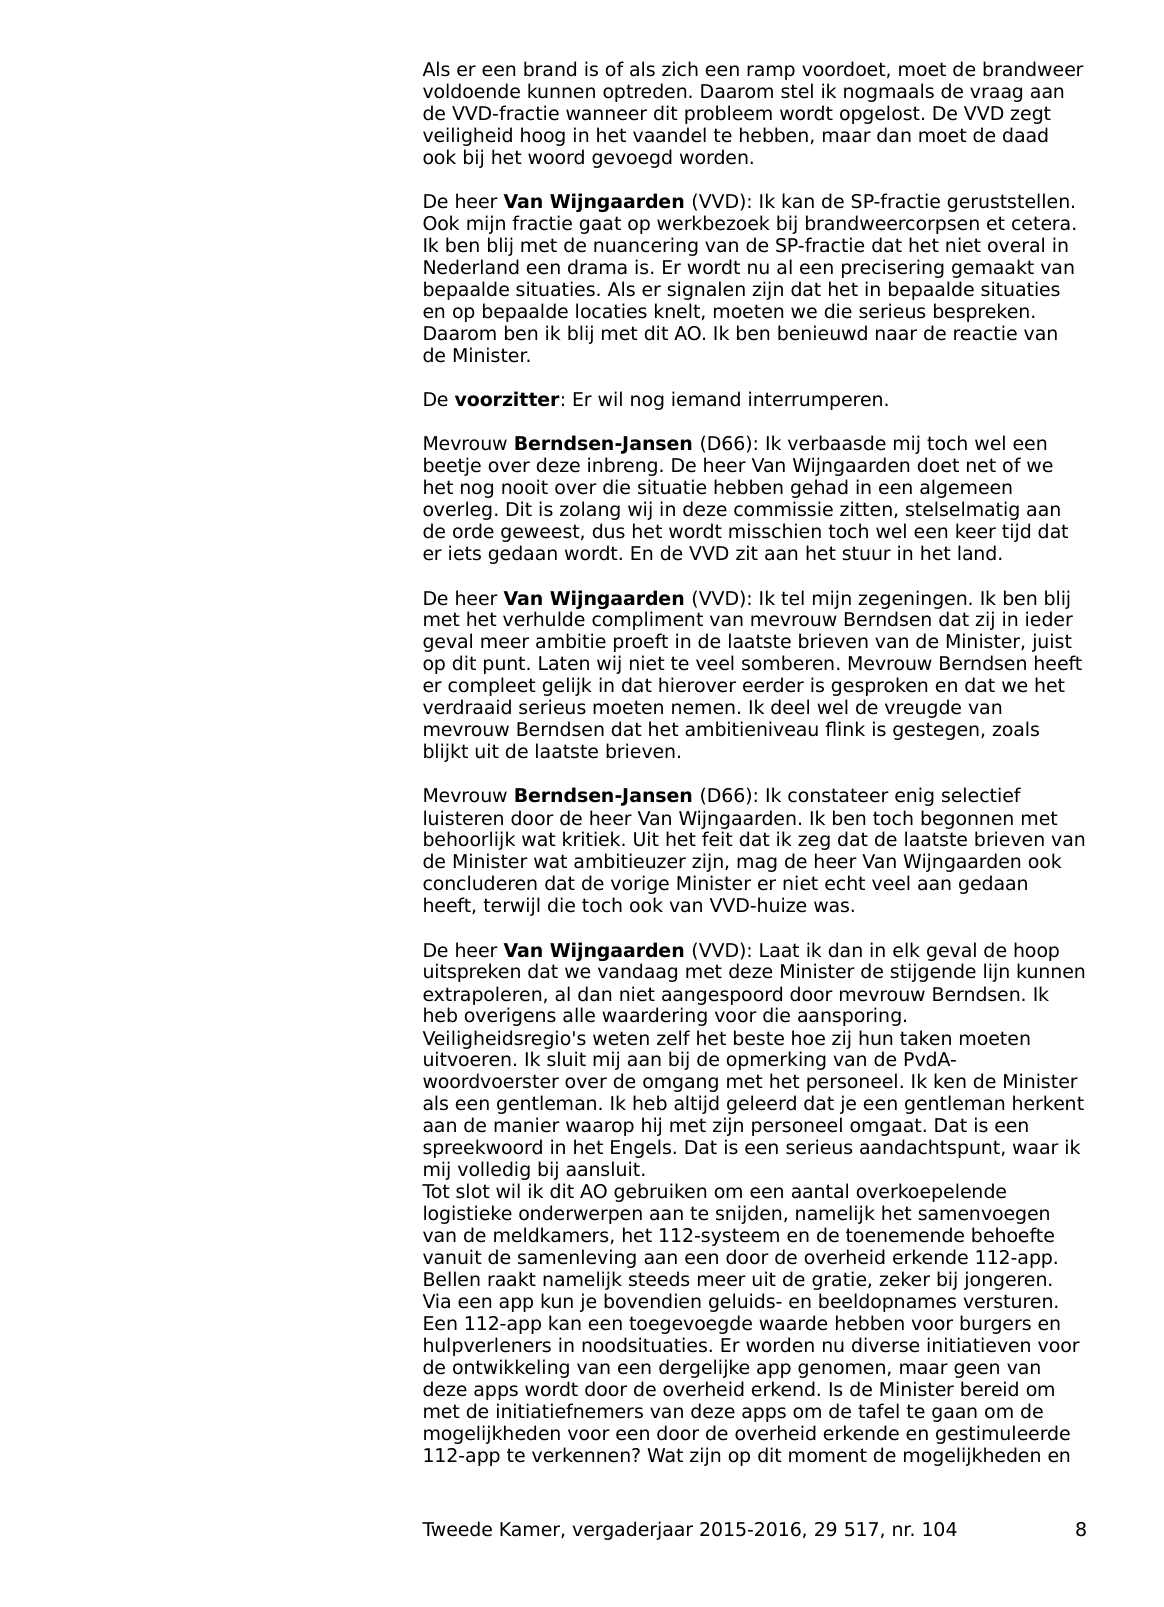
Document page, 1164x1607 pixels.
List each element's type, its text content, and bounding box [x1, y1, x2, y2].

text De voorzitter: Er wil nog iemand interrumperen. [422, 389, 1087, 411]
text Veiligheidsregio's weten zelf het beste hoe zij hun taken moeten uitvoeren. Ik sluit mij aan bij de opmerking van de PvdA-woordvoerster over de omgang met het personeel. Ik ken de Minister als een gentleman. Ik heb altijd geleerd dat je een gentleman herkent aan de manier waarop hij met zijn personeel omgaat. Dat is een spreekwoord in het Engels. Dat is een serieus aandachtspunt, waar ik mij volledig bij aansluit. [422, 1027, 1087, 1181]
text De heer Van Wijngaarden (VVD): Ik kan de SP-fractie geruststellen. Ook mijn fractie gaat op werkbezoek bij brandweercorpsen et cetera. Ik ben blij met de nuancering van de SP-fractie dat het niet overal in Nederland een drama is. Er wordt nu al een precisering gemaakt van bepaalde situaties. Als er signalen zijn dat het in bepaalde situaties en op bepaalde locaties knelt, moeten we die serieus bespreken. Daarom ben ik blij met dit AO. Ik ben benieuwd naar de reactie van de Minister. [422, 191, 1087, 367]
text Als er een brand is of als zich een ramp voordoet, moet de brandweer voldoende kunnen optreden. Daarom stel ik nogmaals de vraag aan de VVD-fractie wanneer dit probleem wordt opgelost. De VVD zegt veiligheid hoog in het vaandel te hebben, maar dan moet de daad ook bij het woord gevoegd worden. [422, 59, 1087, 169]
text De heer Van Wijngaarden (VVD): Laat ik dan in elk geval de hoop uitspreken dat we vandaag met deze Minister de stijgende lijn kunnen extrapoleren, al dan niet aangespoord door mevrouw Berndsen. Ik heb overigens alle waardering voor die aansporing. [422, 939, 1087, 1027]
text Tot slot wil ik dit AO gebruiken om een aantal overkoepelende logistieke onderwerpen aan te snijden, namelijk het samenvoegen van de meldkamers, het 112-systeem en de toenemende behoefte vanuit de samenleving aan een door de overheid erkende 112-app. Bellen raakt namelijk steeds meer uit de gratie, zeker bij jongeren. Via een app kun je bovendien geluids- en beeldopnames versturen. Een 112-app kan een toegevoegde waarde hebben voor burgers en hulpverleners in noodsituaties. Er worden nu diverse initiatieven voor de ontwikkeling van een dergelijke app genomen, maar geen van deze apps wordt door de overheid erkend. Is de Minister bereid om met de initiatiefnemers van deze apps om de tafel te gaan om de mogelijkheden voor een door de overheid erkende en gestimuleerde 112-app te verkennen? Wat zijn op dit moment de mogelijkheden en [422, 1181, 1087, 1467]
text Mevrouw Berndsen-Jansen (D66): Ik constateer enig selectief luisteren door de heer Van Wijngaarden. Ik ben toch begonnen met behoorlijk wat kritiek. Uit het feit dat ik zeg dat de laatste brieven van de Minister wat ambitieuzer zijn, mag de heer Van Wijngaarden ook concluderen dat de vorige Minister er niet echt veel aan gedaan heeft, terwijl die toch ook van VVD-huize was. [422, 785, 1087, 917]
text Mevrouw Berndsen-Jansen (D66): Ik verbaasde mij toch wel een beetje over deze inbreng. De heer Van Wijngaarden doet net of we het nog nooit over die situatie hebben gehad in een algemeen overleg. Dit is zolang wij in deze commissie zitten, stelselmatig aan de orde geweest, dus het wordt misschien toch wel een keer tijd dat er iets gedaan wordt. En de VVD zit aan het stuur in het land. [422, 433, 1087, 565]
text De heer Van Wijngaarden (VVD): Ik tel mijn zegeningen. Ik ben blij met het verhulde compliment van mevrouw Berndsen dat zij in ieder geval meer ambitie proeft in de laatste brieven van de Minister, juist op dit punt. Laten wij niet te veel somberen. Mevrouw Berndsen heeft er compleet gelijk in dat hierover eerder is gesproken en dat we het verdraaid serieus moeten nemen. Ik deel wel de vreugde van mevrouw Berndsen dat het ambitieniveau flink is gestegen, zoals blijkt uit de laatste brieven. [422, 587, 1087, 763]
